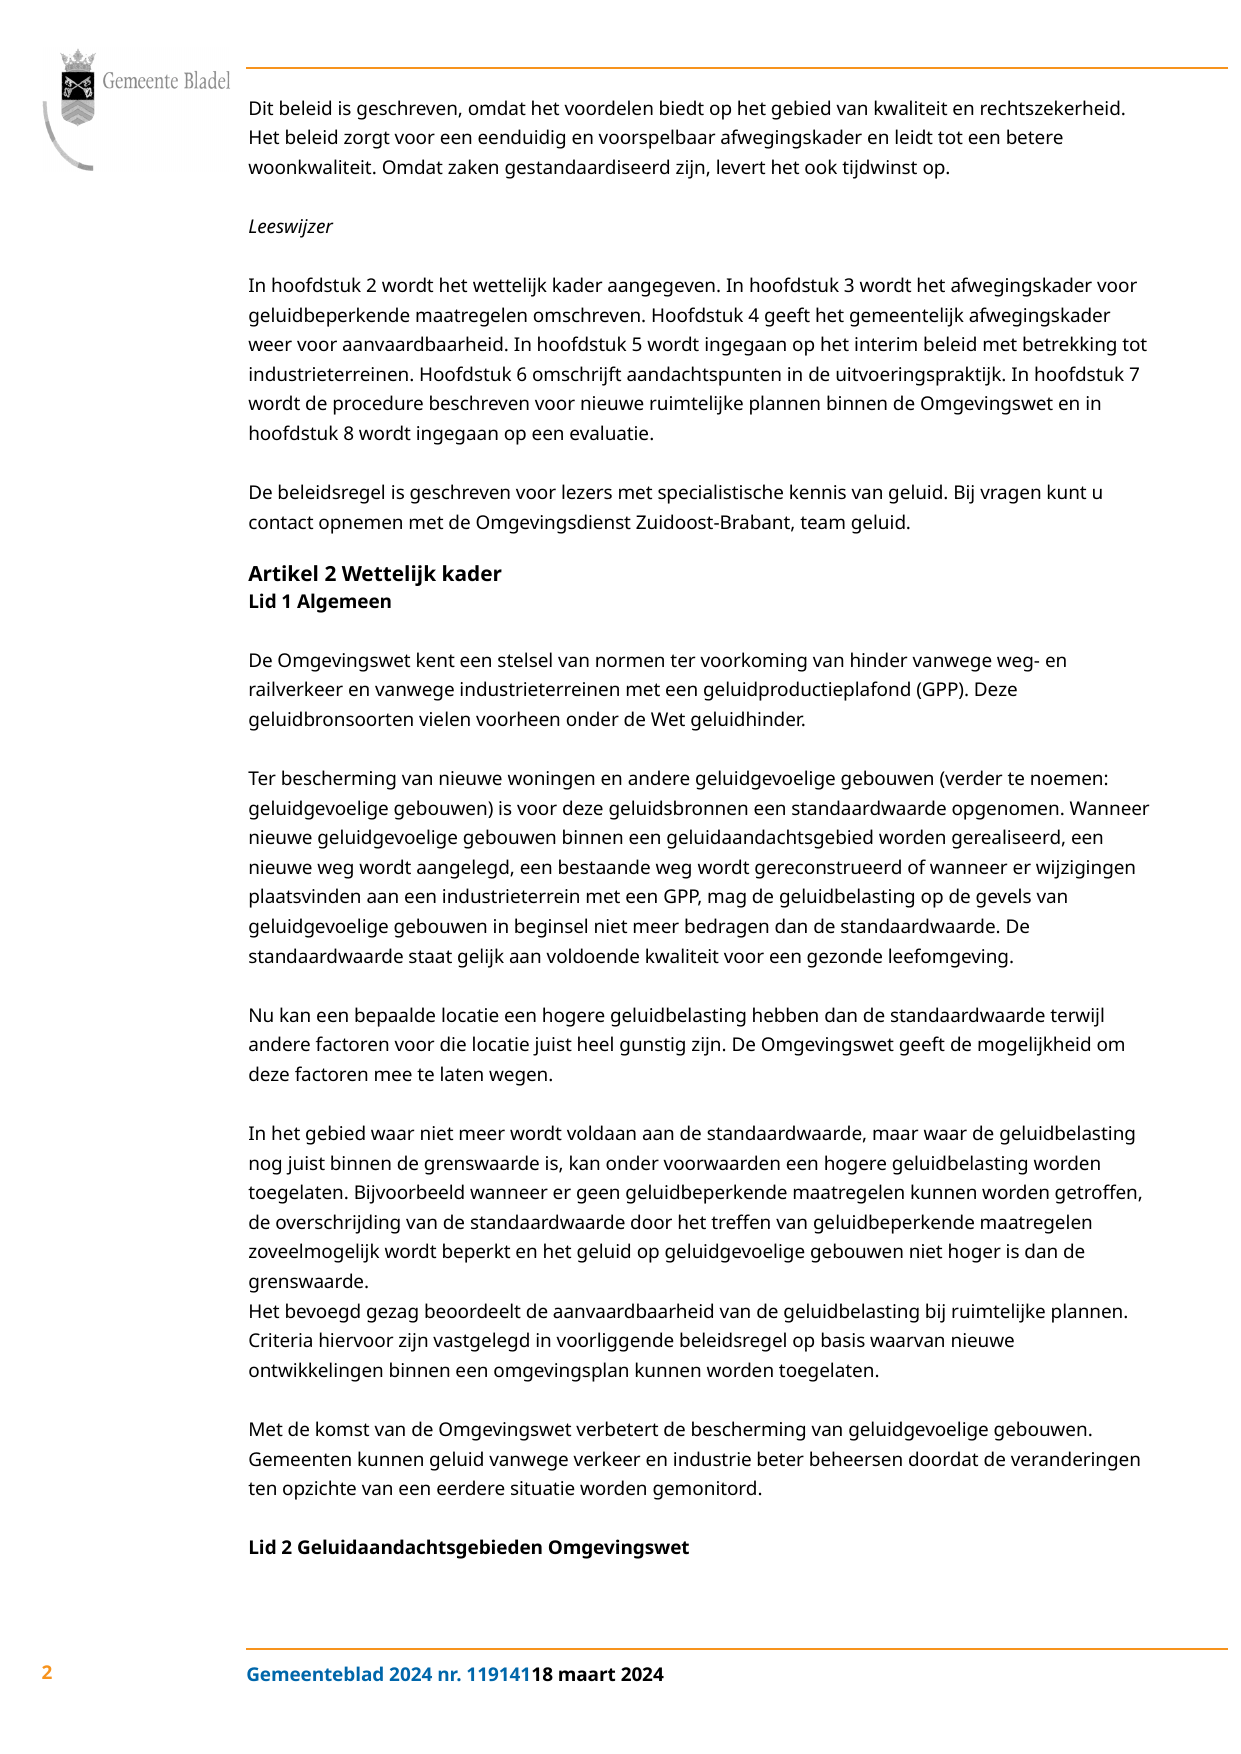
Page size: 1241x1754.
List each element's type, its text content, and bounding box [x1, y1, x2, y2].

text In hoofdstuk 2 wordt het wettelijk kader aangegeven. In hoofdstuk 3 wordt het afwegingskader voor geluidbeperkende maatregelen omschreven. Hoofdstuk 4 geeft het gemeentelijk afwegingskader weer voor aanvaardbaarheid. In hoofdstuk 5 wordt ingegaan op het interim beleid met betrekking tot industrieterreinen. Hoofdstuk 6 omschrijft aandachtspunten in de uitvoeringspraktijk. In hoofdstuk 7 wordt de procedure beschreven voor nieuwe ruimtelijke plannen binnen de Omgevingswet en in hoofdstuk 8 wordt ingegaan op een evaluatie. [248, 272, 1152, 446]
text Lid 2 Geluidaandachtsgebieden Omgevingswet [248, 1534, 1152, 1560]
text De beleidsregel is geschreven voor lezers met specialistische kennis van geluid. Bij vragen kunt u contact opnemen met de Omgevingsdienst Zuidoost-Brabant, team geluid. [248, 479, 1152, 535]
text Nu kan een bepaalde locatie een hogere geluidbelasting hebben dan de standaardwaarde terwijl andere factoren voor die locatie juist heel gunstig zijn. De Omgevingswet geeft de mogelijkheid om deze factoren mee te laten wegen. [248, 1002, 1152, 1087]
text Ter bescherming van nieuwe woningen en andere geluidgevoelige gebouwen (verder te noemen: geluidgevoelige gebouwen) is voor deze geluidsbronnen een standaardwaarde opgenomen. Wanneer nieuwe geluidgevoelige gebouwen binnen een geluidaandachtsgebied worden gerealiseerd, een nieuwe weg wordt aangelegd, een bestaande weg wordt gereconstrueerd of wanneer er wijzigingen plaatsvinden aan een industrieterrein met een GPP, mag de geluidbelasting op de gevels van geluidgevoelige gebouwen in beginsel niet meer bedragen dan de standaardwaarde. De standaardwaarde staat gelijk aan voldoende kwaliteit voor een gezonde leefomgeving. [248, 765, 1152, 968]
text Het bevoegd gezag beoordeelt de aanvaardbaarheid van de geluidbelasting bij ruimtelijke plannen. Criteria hiervoor zijn vastgelegd in voorliggende beleidsregel op basis waarvan nieuwe ontwikkelingen binnen een omgevingsplan kunnen worden toegelaten. [248, 1298, 1152, 1383]
text De Omgevingswet kent een stelsel van normen ter voorkoming van hinder vanwege weg- en railverkeer en vanwege industrieterreinen met een geluidproductieplafond (GPP). Deze geluidbronsoorten vielen voorheen onder de Wet geluidhinder. [248, 647, 1152, 732]
text Dit beleid is geschreven, omdat het voordelen biedt op het gebied van kwaliteit en rechtszekerheid. Het beleid zorgt voor een eenduidig en voorspelbaar afwegingskader en leidt tot een betere woonkwaliteit. Omdat zaken gestandaardiseerd zijn, levert het ook tijdwinst op. [248, 95, 1152, 180]
picture [41, 47, 231, 172]
text Met de komst van de Omgevingswet verbetert de bescherming van geluidgevoelige gebouwen. Gemeenten kunnen geluid vanwege verkeer en industrie beter beheersen doordat de veranderingen ten opzichte van een eerdere situatie worden gemonitord. [248, 1416, 1152, 1501]
text In het gebied waar niet meer wordt voldaan aan de standaardwaarde, maar waar de geluidbelasting nog juist binnen de grenswaarde is, kan onder voorwaarden een hogere geluidbelasting worden toegelaten. Bijvoorbeeld wanneer er geen geluidbeperkende maatregelen kunnen worden getroffen, de overschrijding van de standaardwaarde door het treffen van geluidbeperkende maatregelen zoveelmogelijk wordt beperkt en het geluid op geluidgevoelige gebouwen niet hoger is dan de grenswaarde. [248, 1120, 1152, 1294]
text Lid 1 Algemeen [248, 588, 1152, 613]
text Artikel 2 Wettelijk kader [248, 559, 1152, 588]
text Leeswijzer [248, 213, 1152, 239]
